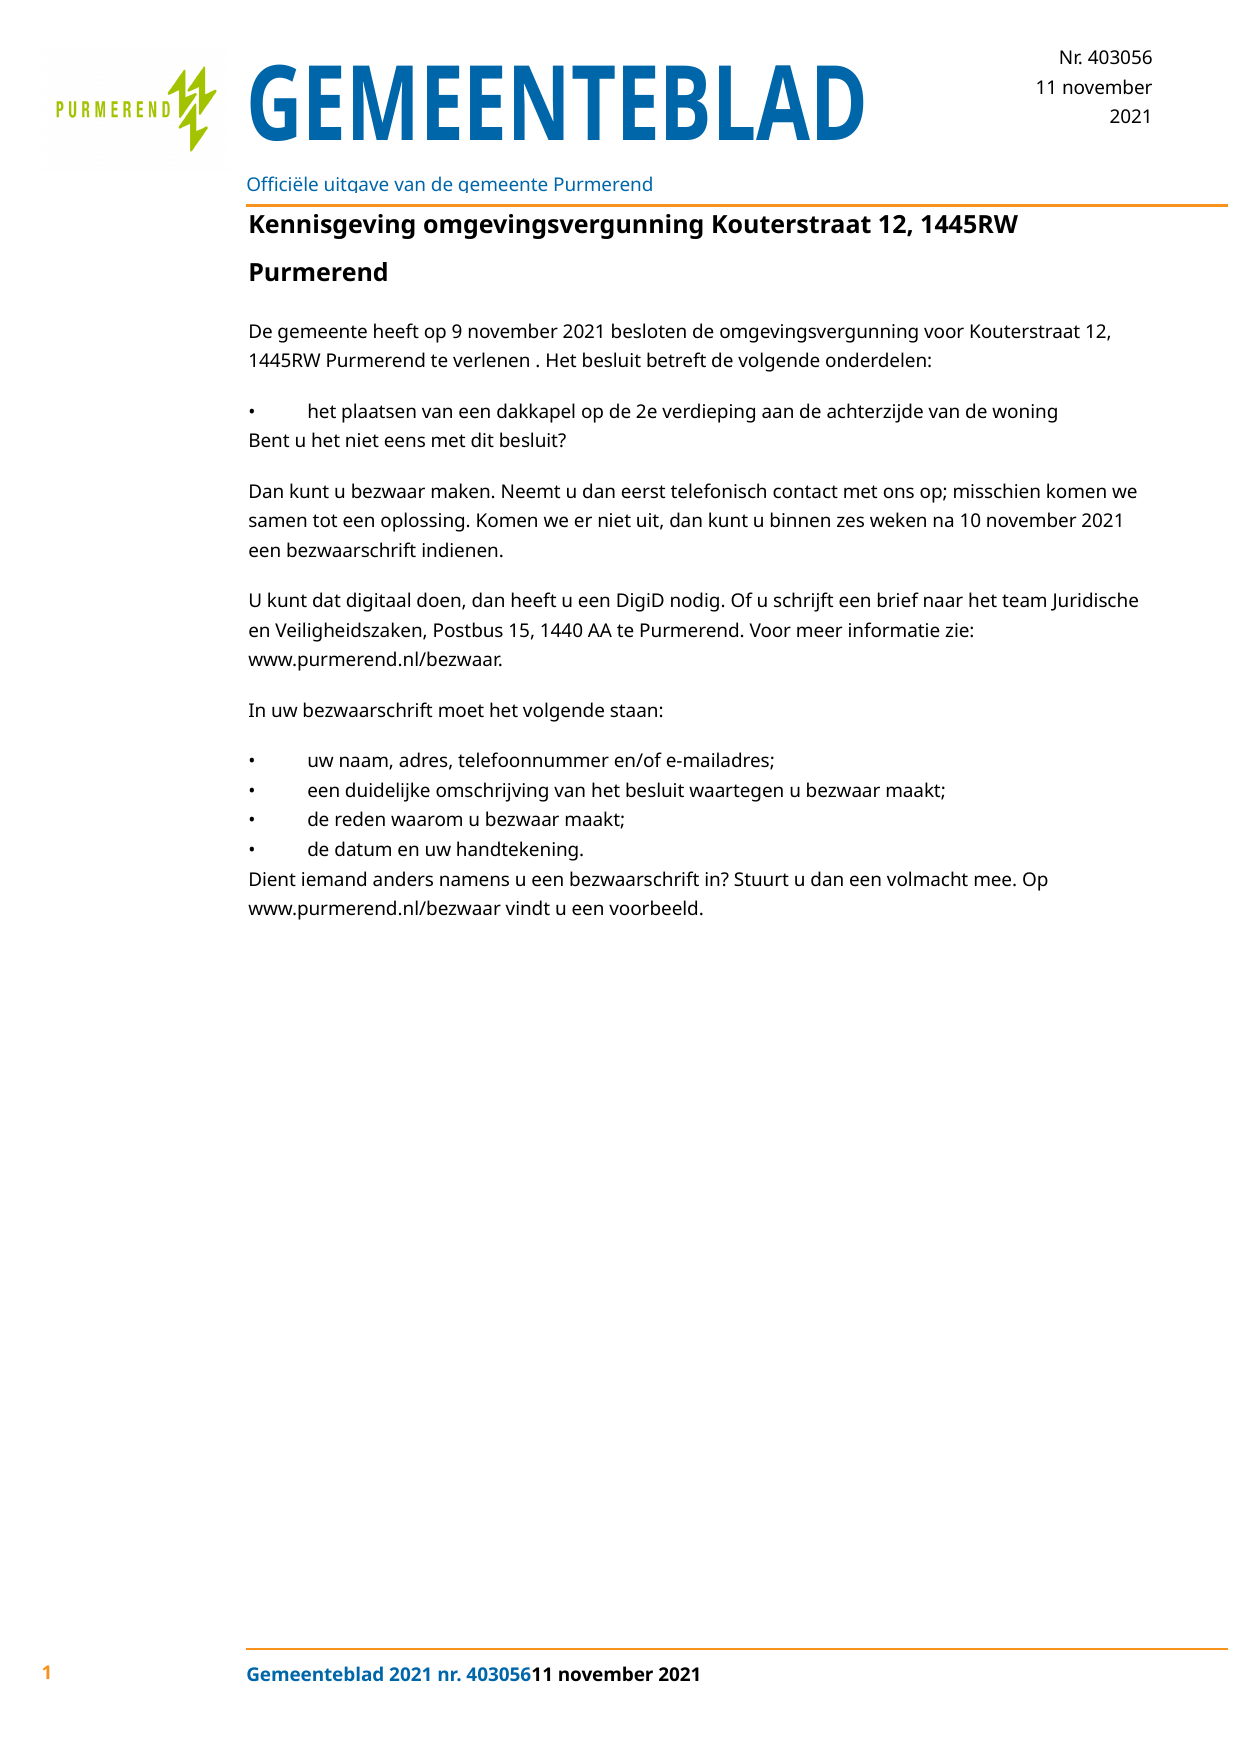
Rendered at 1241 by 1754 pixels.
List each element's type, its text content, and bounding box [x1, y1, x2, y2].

text In uw bezwaarschrift moet het volgende staan: [248, 697, 1152, 723]
text Dient iemand anders namens u een bezwaarschrift in? Stuurt u dan een volmacht mee. Op www.purmerend.nl/bezwaar vindt u een voorbeeld. [248, 866, 1152, 921]
text Dan kunt u bezwaar maken. Neemt u dan eerst telefonisch contact met ons op; misschien komen we samen tot een oplossing. Komen we er niet uit, dan kunt u binnen zes weken na 10 november 2021 een bezwaarschrift indienen. [248, 478, 1152, 563]
text Bent u het niet eens met dit besluit? [248, 427, 1152, 453]
text U kunt dat digitaal doen, dan heeft u een DigiD nodig. Of u schrijft een brief naar het team Juridische en Veiligheidszaken, Postbus 15, 1440 AA te Purmerend. Voor meer informatie zie: www.purmerend.nl/bezwaar. [248, 587, 1152, 672]
text De gemeente heeft op 9 november 2021 besloten de omgevingsvergunning voor Kouterstraat 12, 1445RW Purmerend te verlenen . Het besluit betreft de volgende onderdelen: [248, 318, 1152, 373]
list de datum en uw handtekening. [248, 836, 1152, 862]
list het plaatsen van een dakkapel op de 2e verdieping aan de achterzijde van de woning [248, 398, 1152, 424]
text Kennisgeving omgevingsvergunning Kouterstraat 12, 1445RW Purmerend [248, 207, 1152, 288]
list de reden waarom u bezwaar maakt; [248, 807, 1152, 832]
list uw naam, adres, telefoonnummer en/of e-mailadres; [248, 747, 1152, 773]
list een duidelijke omschrijving van het besluit waartegen u bezwaar maakt; [248, 777, 1152, 803]
picture [41, 47, 231, 172]
